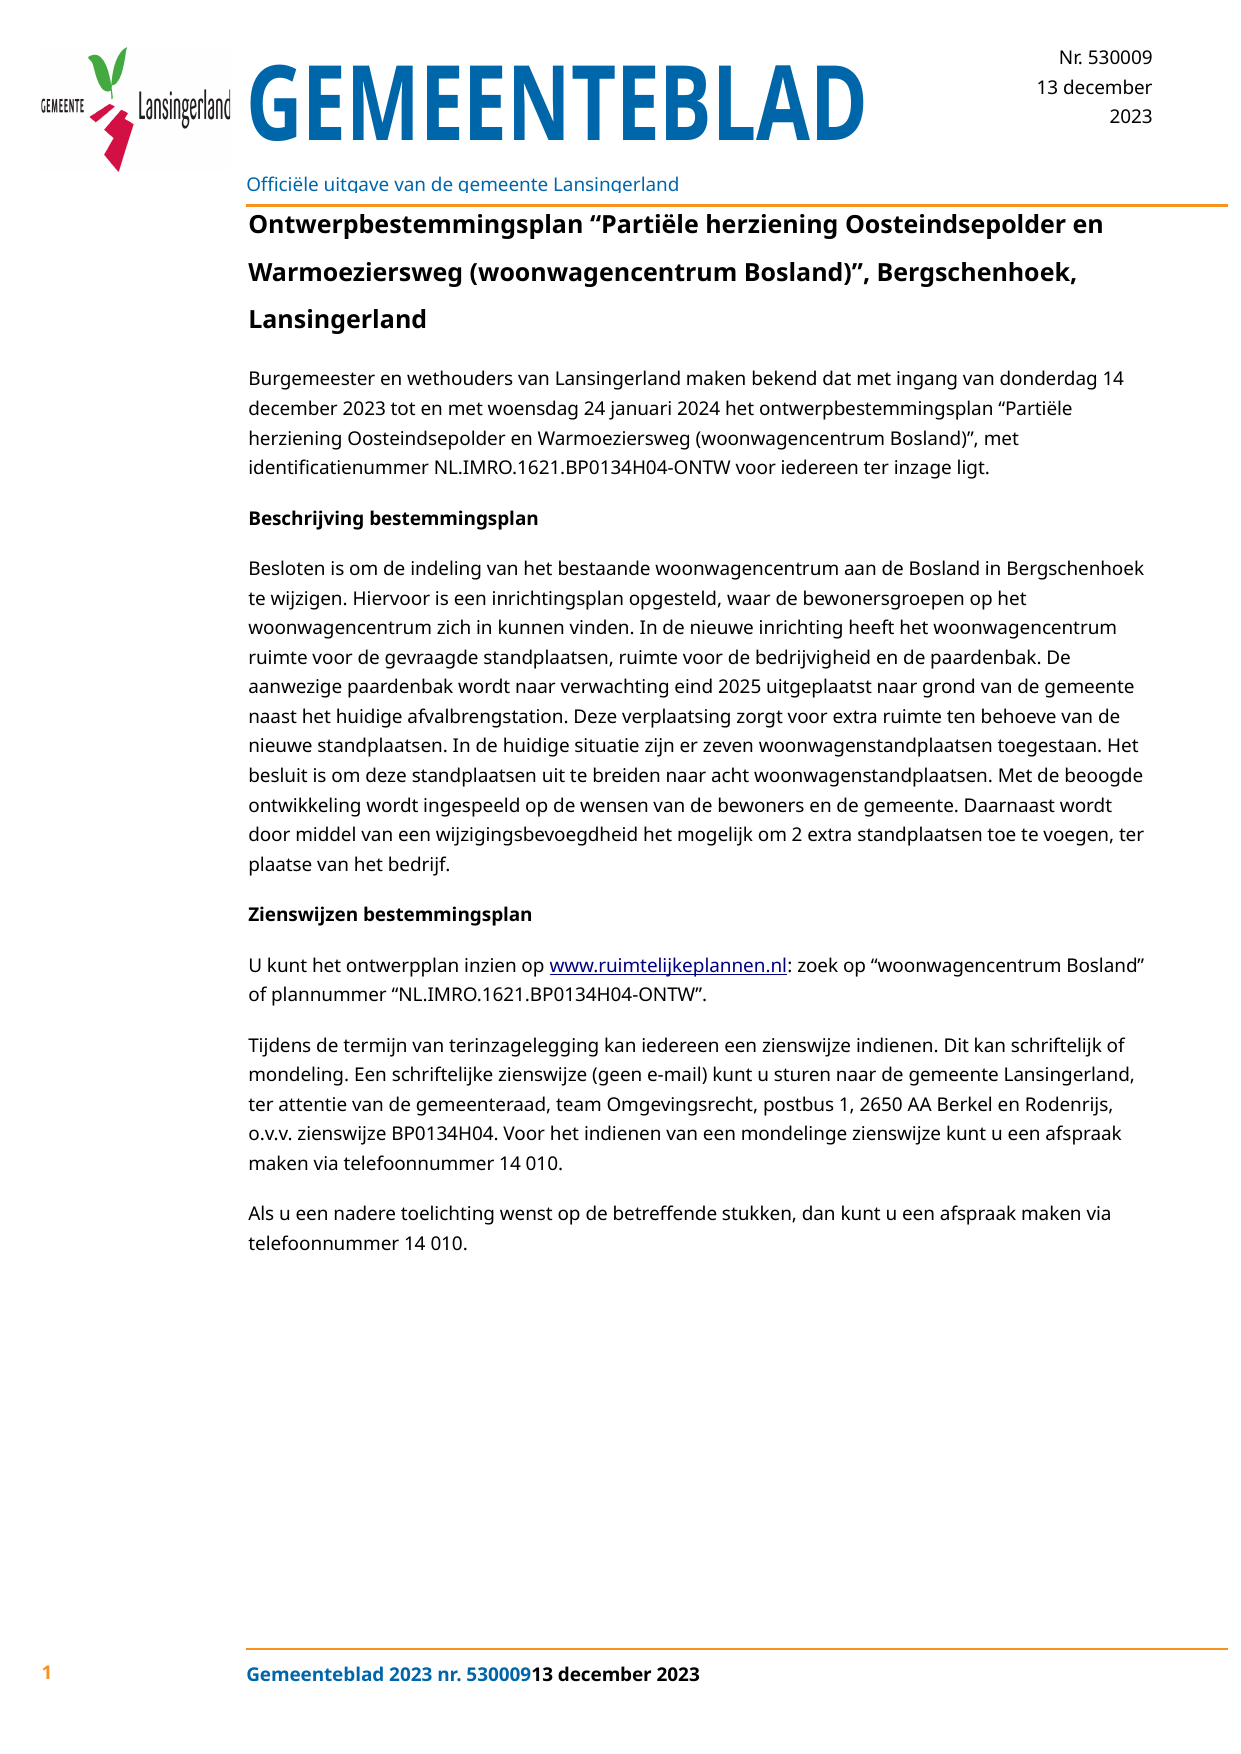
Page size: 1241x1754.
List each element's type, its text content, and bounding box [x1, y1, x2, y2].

text Beschrijving bestemmingsplan [248, 505, 1152, 530]
text Zienswijzen bestemmingsplan [248, 901, 1152, 927]
text U kunt het ontwerpplan inzien op www.ruimtelijkeplannen.nl: zoek op “woonwagencentrum Bosland” of plannummer “NL.IMRO.1621.BP0134H04-ONTW”. [248, 952, 1152, 1007]
picture [41, 47, 231, 172]
text Ontwerpbestemmingsplan “Partiële herziening Oosteindsepolder en Warmoeziersweg (woonwagencentrum Bosland)”, Bergschenhoek, Lansingerland [248, 207, 1152, 336]
text Burgemeester en wethouders van Lansingerland maken bekend dat met ingang van donderdag 14 december 2023 tot en met woensdag 24 januari 2024 het ontwerpbestemmingsplan “Partiële herziening Oosteindsepolder en Warmoeziersweg (woonwagencentrum Bosland)”, met identificatienummer NL.IMRO.1621.BP0134H04-ONTW voor iedereen ter inzage ligt. [248, 366, 1152, 480]
text Als u een nadere toelichting wenst op de betreffende stukken, dan kunt u een afspraak maken via telefoonnummer 14 010. [248, 1201, 1152, 1256]
text Besloten is om de indeling van het bestaande woonwagencentrum aan de Bosland in Bergschenhoek te wijzigen. Hiervoor is een inrichtingsplan opgesteld, waar de bewonersgroepen op het woonwagencentrum zich in kunnen vinden. In de nieuwe inrichting heeft het woonwagencentrum ruimte voor de gevraagde standplaatsen, ruimte voor de bedrijvigheid en de paardenbak. De aanwezige paardenbak wordt naar verwachting eind 2025 uitgeplaatst naar grond van de gemeente naast het huidige afvalbrengstation. Deze verplaatsing zorgt voor extra ruimte ten behoeve van de nieuwe standplaatsen. In de huidige situatie zijn er zeven woonwagenstandplaatsen toegestaan. Het besluit is om deze standplaatsen uit te breiden naar acht woonwagenstandplaatsen. Met de beoogde ontwikkeling wordt ingespeeld op de wensen van de bewoners en de gemeente. Daarnaast wordt door middel van een wijzigingsbevoegdheid het mogelijk om 2 extra standplaatsen toe te voegen, ter plaatse van het bedrijf. [248, 555, 1152, 877]
text Tijdens de termijn van terinzagelegging kan iedereen een zienswijze indienen. Dit kan schriftelijk of mondeling. Een schriftelijke zienswijze (geen e-mail) kunt u sturen naar de gemeente Lansingerland, ter attentie van de gemeenteraad, team Omgevingsrecht, postbus 1, 2650 AA Berkel en Rodenrijs, o.v.v. zienswijze BP0134H04. Voor het indienen van een mondelinge zienswijze kunt u een afspraak maken via telefoonnummer 14 010. [248, 1032, 1152, 1176]
